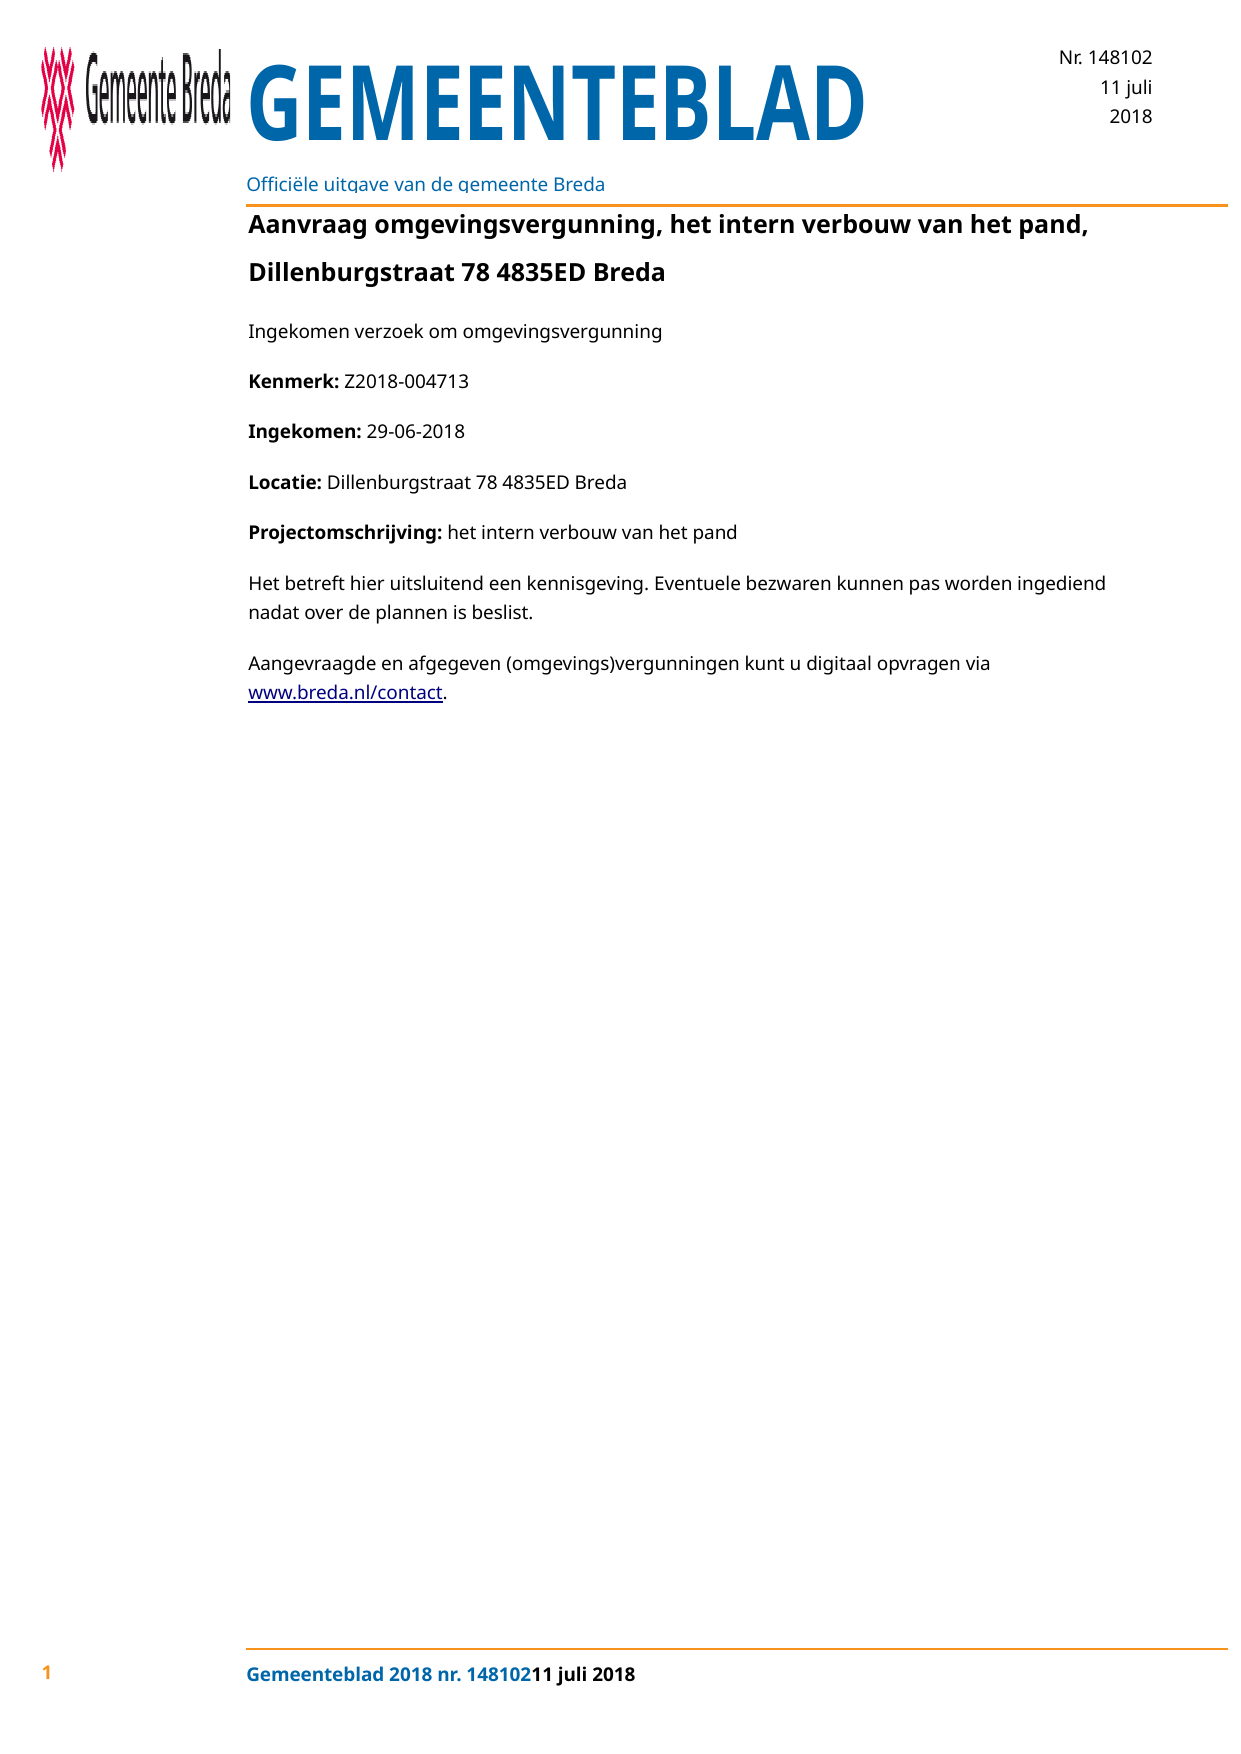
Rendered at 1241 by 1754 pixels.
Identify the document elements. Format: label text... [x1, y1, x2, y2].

text Aanvraag omgevingsvergunning, het intern verbouw van het pand, Dillenburgstraat 78 4835ED Breda [248, 207, 1152, 288]
text Aangevraagde en afgegeven (omgevings)vergunningen kunt u digitaal opvragen via www.breda.nl/contact. [248, 650, 1152, 705]
text Projectomschrijving: het intern verbouw van het pand [248, 519, 1152, 545]
text Locatie: Dillenburgstraat 78 4835ED Breda [248, 469, 1152, 495]
picture [41, 47, 231, 172]
text Het betreft hier uitsluitend een kennisgeving. Eventuele bezwaren kunnen pas worden ingediend nadat over de plannen is beslist. [248, 570, 1152, 625]
text Kenmerk: Z2018-004713 [248, 368, 1152, 394]
text Ingekomen verzoek om omgevingsvergunning [248, 318, 1152, 344]
text Ingekomen: 29-06-2018 [248, 419, 1152, 444]
